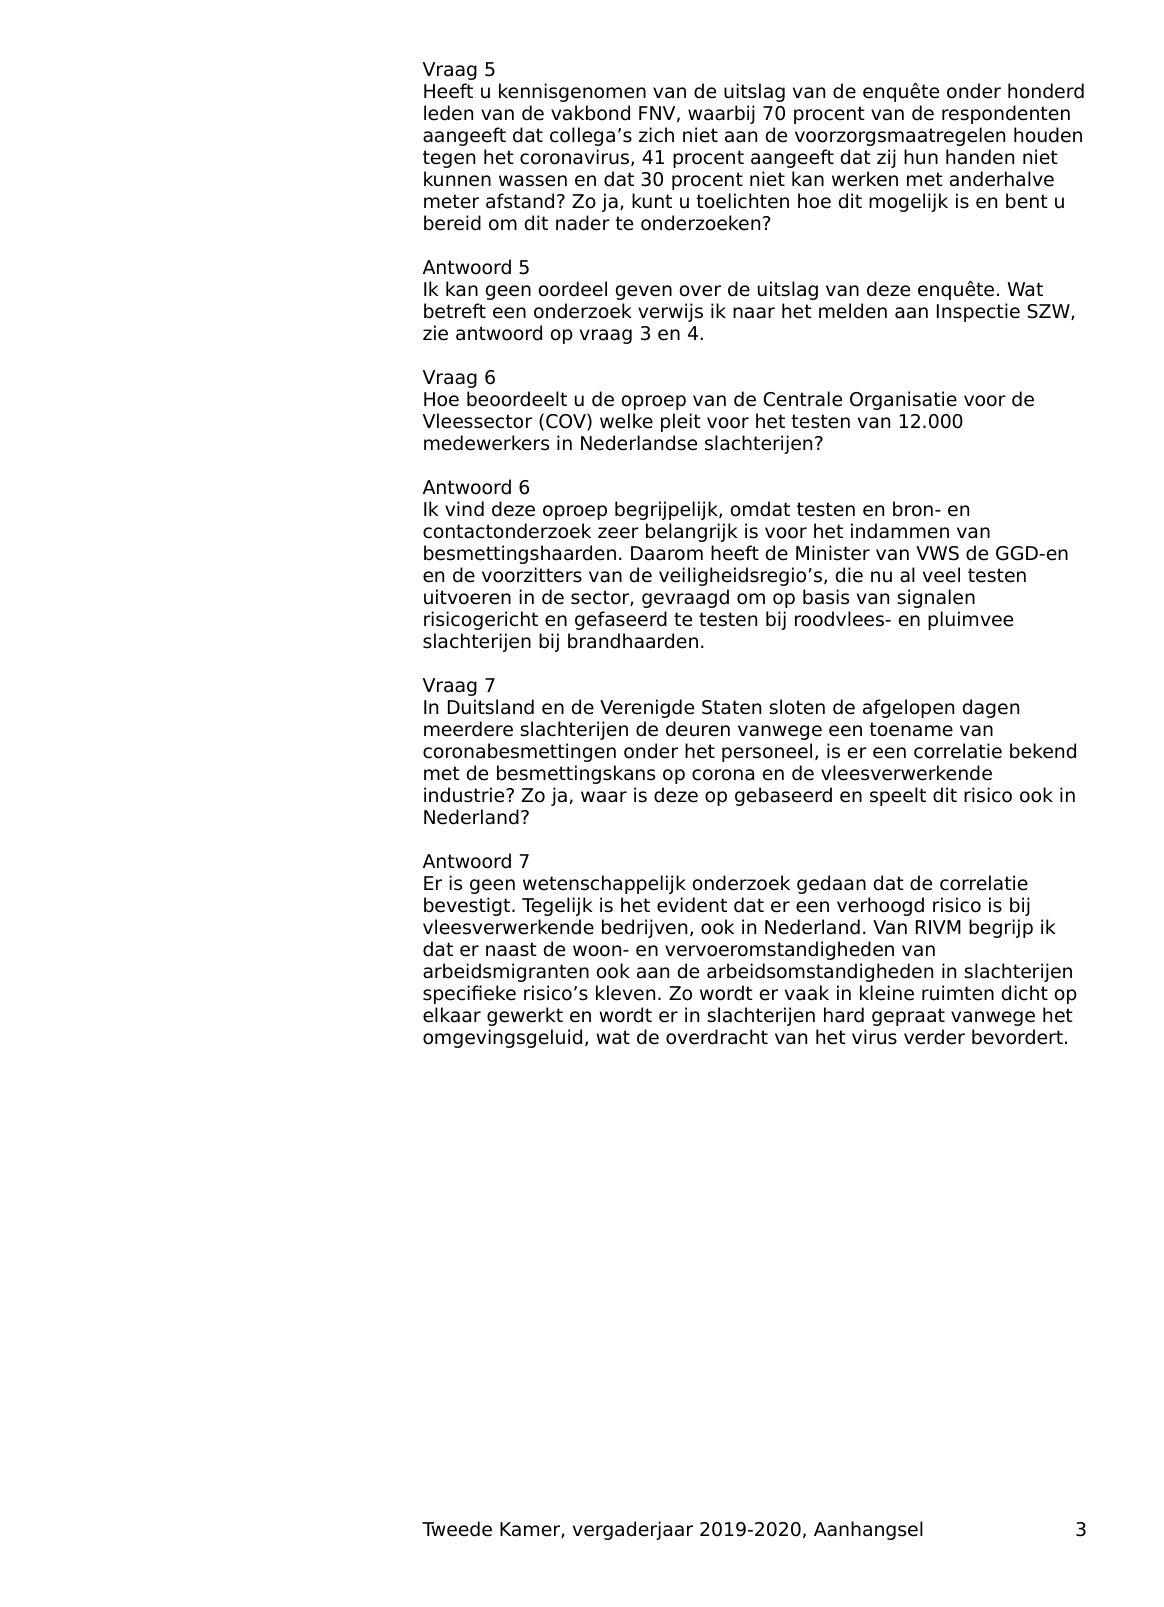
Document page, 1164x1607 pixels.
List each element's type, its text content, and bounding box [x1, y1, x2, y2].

text Antwoord 5 [422, 257, 1087, 279]
text In Duitsland en de Verenigde Staten sloten de afgelopen dagen meerdere slachterijen de deuren vanwege een toename van coronabesmettingen onder het personeel, is er een correlatie bekend met de besmettingskans op corona en de vleesverwerkende industrie? Zo ja, waar is deze op gebaseerd en speelt dit risico ook in Nederland? [422, 697, 1087, 829]
text Vraag 6 [422, 367, 1087, 389]
text Antwoord 7 [422, 851, 1087, 873]
text Ik vind deze oproep begrijpelijk, omdat testen en bron- en contactonderzoek zeer belangrijk is voor het indammen van besmettingshaarden. Daarom heeft de Minister van VWS de GGD-en en de voorzitters van de veiligheidsregio’s, die nu al veel testen uitvoeren in de sector, gevraagd om op basis van signalen risicogericht en gefaseerd te testen bij roodvlees- en pluimvee slachterijen bij brandhaarden. [422, 499, 1087, 653]
text Vraag 5 [422, 59, 1087, 81]
text Vraag 7 [422, 675, 1087, 697]
text Heeft u kennisgenomen van de uitslag van de enquête onder honderd leden van de vakbond FNV, waarbij 70 procent van de respondenten aangeeft dat collega’s zich niet aan de voorzorgsmaatregelen houden tegen het coronavirus, 41 procent aangeeft dat zij hun handen niet kunnen wassen en dat 30 procent niet kan werken met anderhalve meter afstand? Zo ja, kunt u toelichten hoe dit mogelijk is en bent u bereid om dit nader te onderzoeken? [422, 81, 1087, 235]
text Ik kan geen oordeel geven over de uitslag van deze enquête. Wat betreft een onderzoek verwijs ik naar het melden aan Inspectie SZW, zie antwoord op vraag 3 en 4. [422, 279, 1087, 345]
text Er is geen wetenschappelijk onderzoek gedaan dat de correlatie bevestigt. Tegelijk is het evident dat er een verhoogd risico is bij vleesverwerkende bedrijven, ook in Nederland. Van RIVM begrijp ik dat er naast de woon- en vervoeromstandigheden van arbeidsmigranten ook aan de arbeidsomstandigheden in slachterijen specifieke risico’s kleven. Zo wordt er vaak in kleine ruimten dicht op elkaar gewerkt en wordt er in slachterijen hard gepraat vanwege het omgevingsgeluid, wat de overdracht van het virus verder bevordert. [422, 873, 1087, 1049]
text Antwoord 6 [422, 477, 1087, 499]
text Hoe beoordeelt u de oproep van de Centrale Organisatie voor de Vleessector (COV) welke pleit voor het testen van 12.000 medewerkers in Nederlandse slachterijen? [422, 389, 1087, 455]
